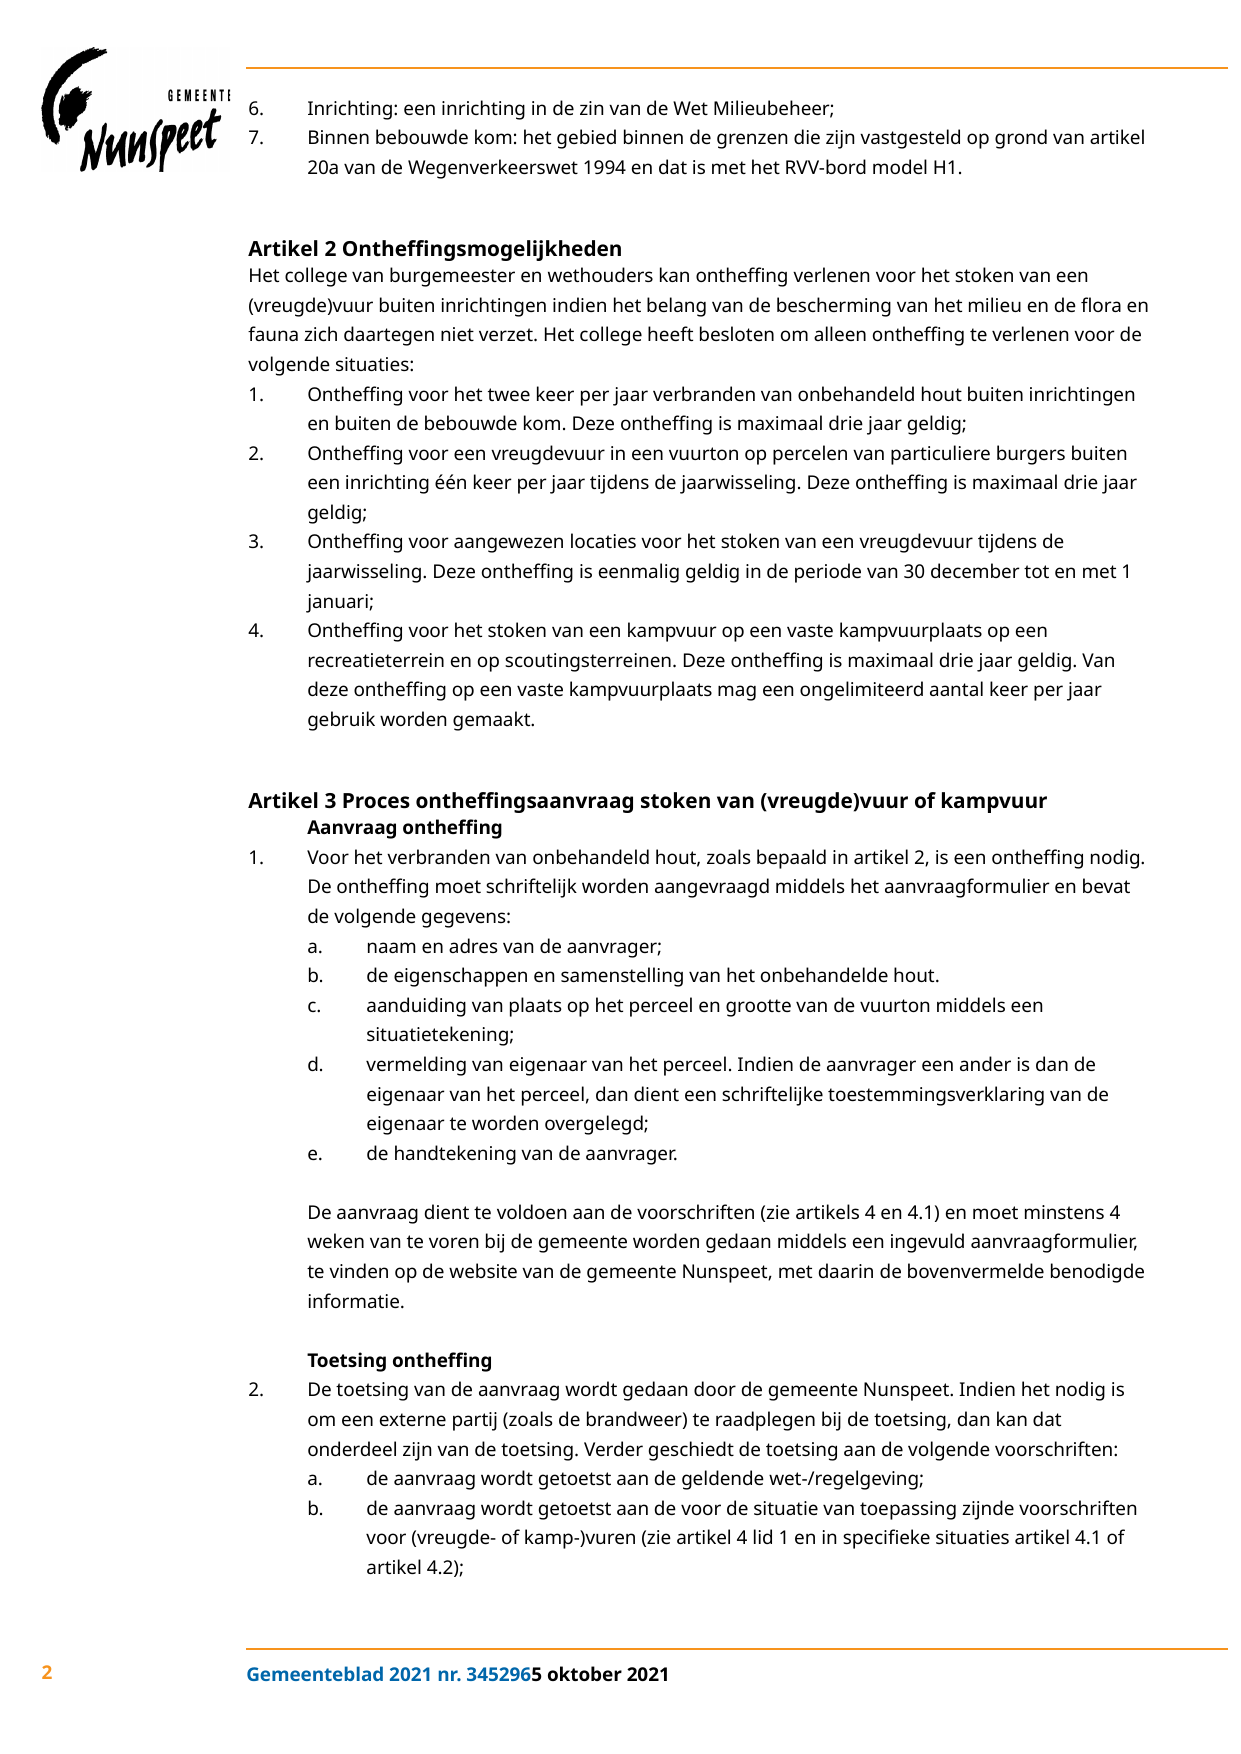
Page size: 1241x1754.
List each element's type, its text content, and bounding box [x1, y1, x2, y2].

list de handtekening van de aanvrager. [307, 1140, 1152, 1166]
list Ontheffing voor een vreugdevuur in een vuurton op percelen van particuliere burgers buiten een inrichting één keer per jaar tijdens de jaarwisseling. Deze ontheffing is maximaal drie jaar geldig; [248, 440, 1152, 525]
list Ontheffing voor het twee keer per jaar verbranden van onbehandeld hout buiten inrichtingen en buiten de bebouwde kom. Deze ontheffing is maximaal drie jaar geldig; [248, 381, 1152, 436]
list Aanvraag ontheffing [248, 814, 1152, 840]
list aanduiding van plaats op het perceel en grootte van de vuurton middels een situatietekening; [307, 992, 1152, 1047]
list Toetsing ontheffing [248, 1347, 1152, 1373]
list de eigenschappen en samenstelling van het onbehandelde hout. [307, 962, 1152, 988]
list vermelding van eigenaar van het perceel. Indien de aanvrager een ander is dan de eigenaar van het perceel, dan dient een schriftelijke toestemmingsverklaring van de eigenaar te worden overgelegd; [307, 1051, 1152, 1136]
text Artikel 3 Proces ontheffingsaanvraag stoken van (vreugde)vuur of kampvuur [248, 786, 1152, 814]
list Voor het verbranden van onbehandeld hout, zoals bepaald in artikel 2, is een ontheffing nodig. De ontheffing moet schriftelijk worden aangevraagd middels het aanvraagformulier en bevat de volgende gegevens: [248, 844, 1152, 929]
list Binnen bebouwde kom: het gebied binnen de grenzen die zijn vastgesteld op grond van artikel 20a van de Wegenverkeerswet 1994 en dat is met het RVV-bord model H1. [248, 124, 1152, 180]
list Inrichting: een inrichting in de zin van de Wet Milieubeheer; [248, 95, 1152, 121]
list naam en adres van de aanvrager; [307, 933, 1152, 959]
list de aanvraag wordt getoetst aan de geldende wet-/regelgeving; [307, 1465, 1152, 1491]
list De aanvraag dient te voldoen aan de voorschriften (zie artikels 4 en 4.1) en moet minstens 4 weken van te voren bij de gemeente worden gedaan middels een ingevuld aanvraagformulier, te vinden op de website van de gemeente Nunspeet, met daarin de bovenvermelde benodigde informatie. [248, 1199, 1152, 1314]
picture [41, 47, 231, 172]
list De toetsing van de aanvraag wordt gedaan door de gemeente Nunspeet. Indien het nodig is om een externe partij (zoals de brandweer) te raadplegen bij de toetsing, dan kan dat onderdeel zijn van de toetsing. Verder geschiedt de toetsing aan de volgende voorschriften: [248, 1377, 1152, 1462]
list Ontheffing voor aangewezen locaties voor het stoken van een vreugdevuur tijdens de jaarwisseling. Deze ontheffing is eenmalig geldig in de periode van 30 december tot en met 1 januari; [248, 529, 1152, 613]
list de aanvraag wordt getoetst aan de voor de situatie van toepassing zijnde voorschriften voor (vreugde- of kamp-)vuren (zie artikel 4 lid 1 en in specifieke situaties artikel 4.1 of artikel 4.2); [307, 1495, 1152, 1580]
text Artikel 2 Ontheffingsmogelijkheden [248, 234, 1152, 262]
text Het college van burgemeester en wethouders kan ontheffing verlenen voor het stoken van een (vreugde)vuur buiten inrichtingen indien het belang van de bescherming van het milieu en de flora en fauna zich daartegen niet verzet. Het college heeft besloten om alleen ontheffing te verlenen voor de volgende situaties: [248, 262, 1152, 377]
list Ontheffing voor het stoken van een kampvuur op een vaste kampvuurplaats op een recreatieterrein en op scoutingsterreinen. Deze ontheffing is maximaal drie jaar geldig. Van deze ontheffing op een vaste kampvuurplaats mag een ongelimiteerd aantal keer per jaar gebruik worden gemaakt. [248, 617, 1152, 732]
